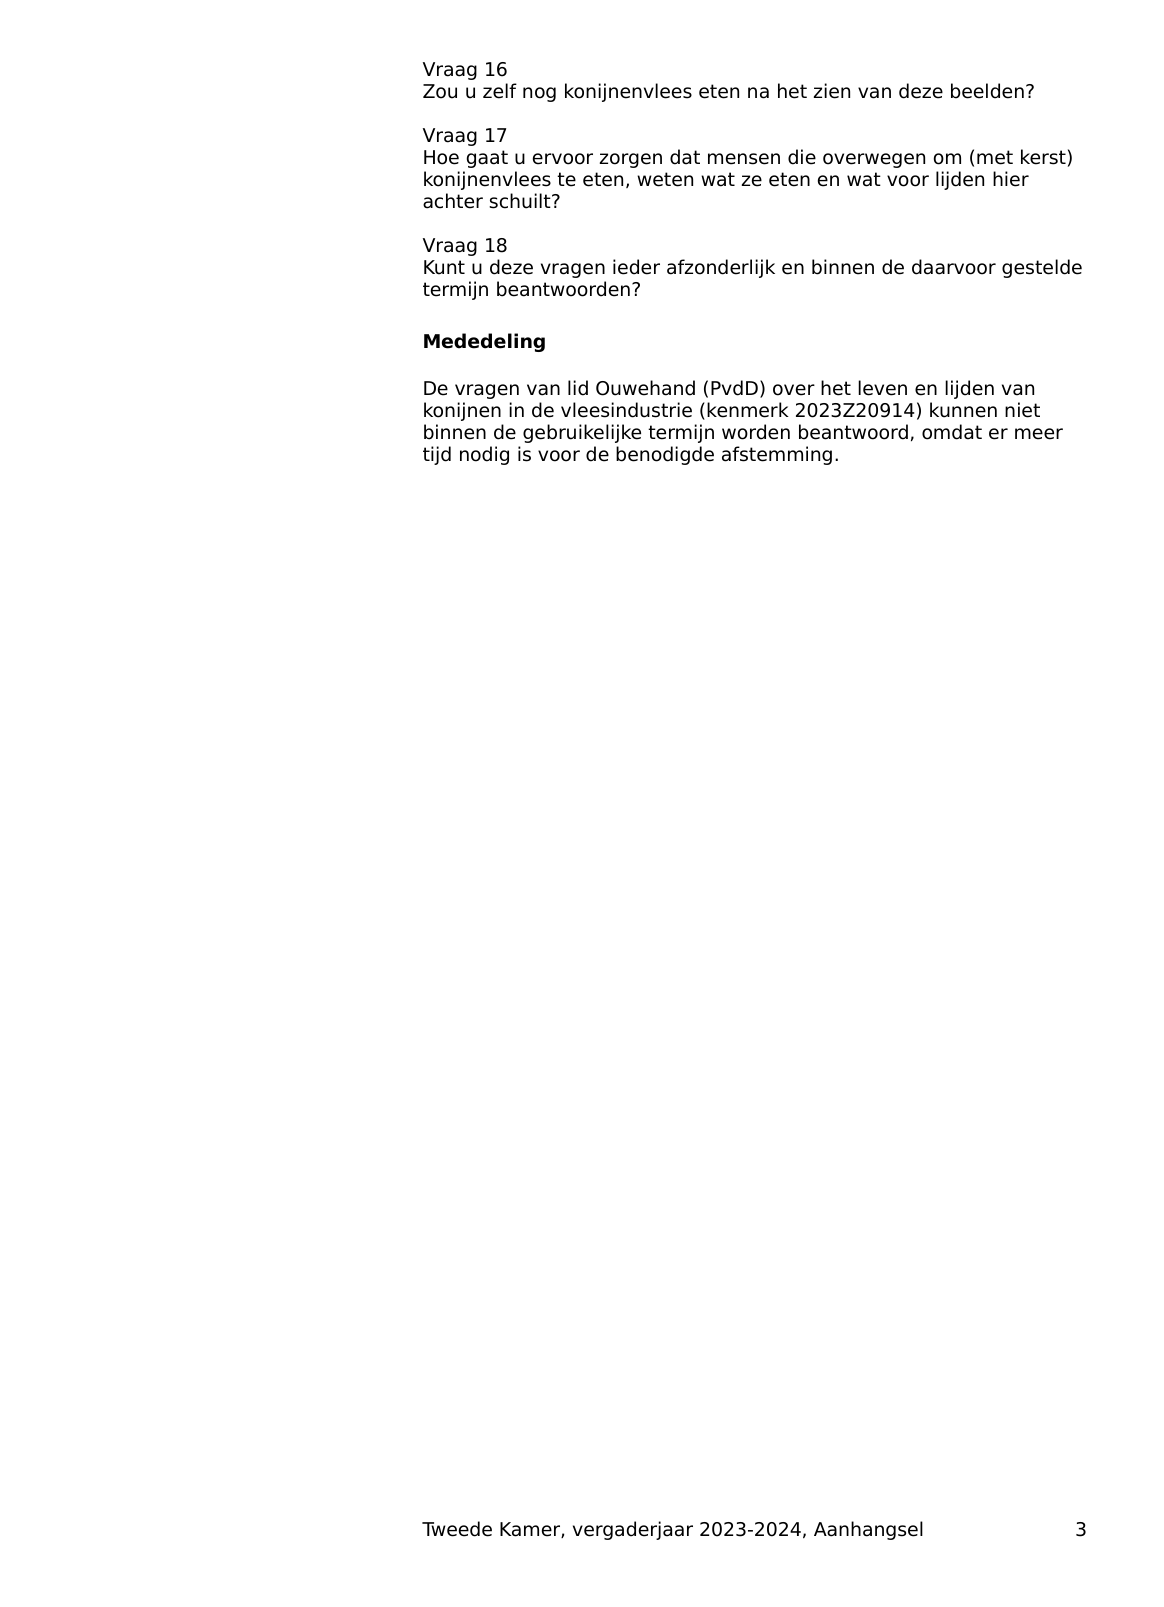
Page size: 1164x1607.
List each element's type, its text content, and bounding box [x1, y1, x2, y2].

text Hoe gaat u ervoor zorgen dat mensen die overwegen om (met kerst) konijnenvlees te eten, weten wat ze eten en wat voor lijden hier achter schuilt? [422, 147, 1087, 213]
text Zou u zelf nog konijnenvlees eten na het zien van deze beelden? [422, 81, 1087, 103]
text De vragen van lid Ouwehand (PvdD) over het leven en lijden van konijnen in de vleesindustrie (kenmerk 2023Z20914) kunnen niet binnen de gebruikelijke termijn worden beantwoord, omdat er meer tijd nodig is voor de benodigde afstemming. [422, 378, 1087, 466]
text Vraag 18 [422, 235, 1087, 257]
text Kunt u deze vragen ieder afzonderlijk en binnen de daarvoor gestelde termijn beantwoorden? [422, 257, 1087, 301]
text Vraag 17 [422, 125, 1087, 147]
text Vraag 16 [422, 59, 1087, 81]
subtitle Mededeling [422, 331, 1087, 353]
